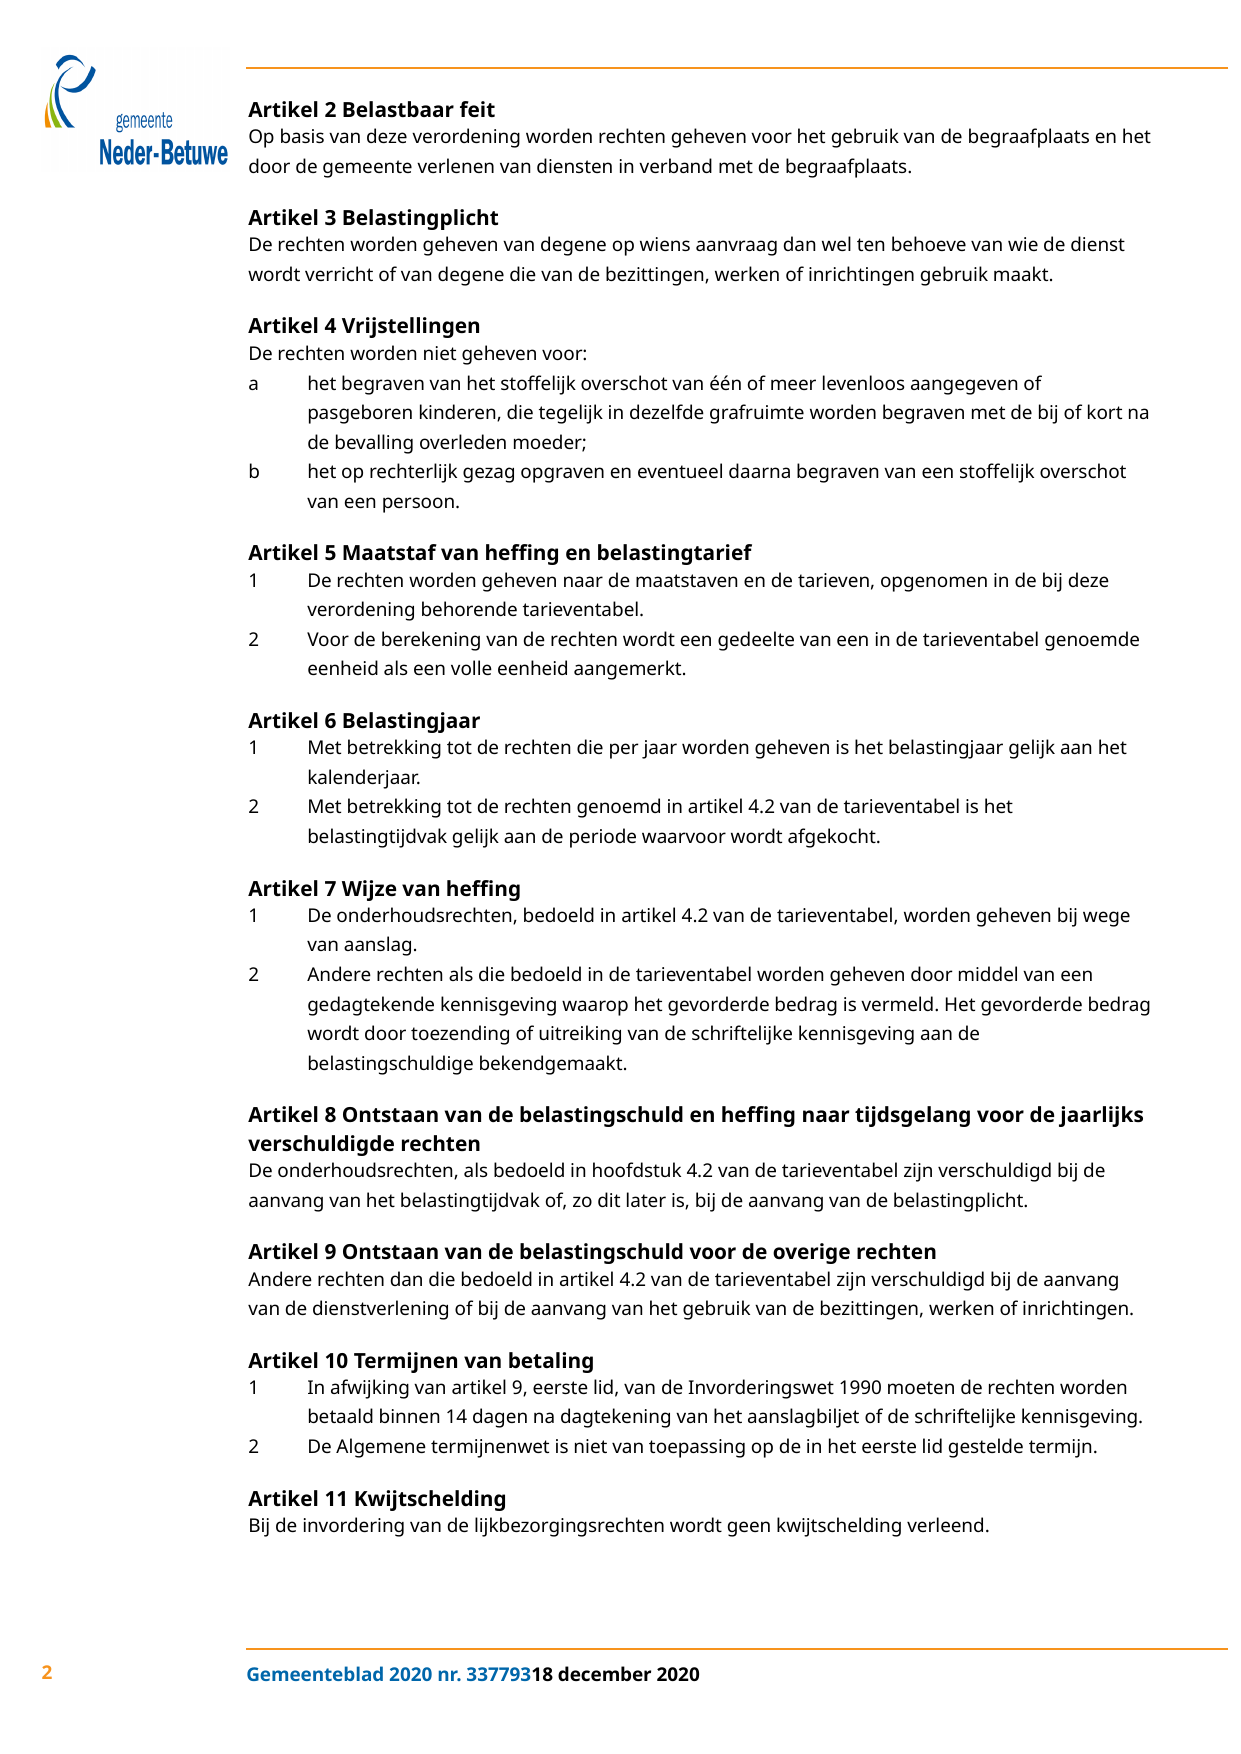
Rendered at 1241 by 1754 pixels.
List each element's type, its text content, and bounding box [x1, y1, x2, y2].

list De rechten worden geheven naar de maatstaven en de tarieven, opgenomen in de bij deze verordening behorende tarieventabel. [248, 567, 1152, 622]
text De onderhoudsrechten, als bedoeld in hoofdstuk 4.2 van de tarieventabel zijn verschuldigd bij de aanvang van het belastingtijdvak of, zo dit later is, bij de aanvang van de belastingplicht. [248, 1157, 1152, 1213]
list Met betrekking tot de rechten die per jaar worden geheven is het belastingjaar gelijk aan het kalenderjaar. [248, 734, 1152, 790]
text Op basis van deze verordening worden rechten geheven voor het gebruik van de begraafplaats en het door de gemeente verlenen van diensten in verband met de begraafplaats. [248, 123, 1152, 178]
text Andere rechten dan die bedoeld in artikel 4.2 van de tarieventabel zijn verschuldigd bij de aanvang van de dienstverlening of bij de aanvang van het gebruik van de bezittingen, werken of inrichtingen. [248, 1266, 1152, 1321]
list Met betrekking tot de rechten genoemd in artikel 4.2 van de tarieventabel is het belastingtijdvak gelijk aan de periode waarvoor wordt afgekocht. [248, 794, 1152, 849]
list Andere rechten als die bedoeld in de tarieventabel worden geheven door middel van een gedagtekende kennisgeving waarop het gevorderde bedrag is vermeld. Het gevorderde bedrag wordt door toezending of uitreiking van de schriftelijke kennisgeving aan de belastingschuldige bekendgemaakt. [248, 961, 1152, 1076]
list het op rechterlijk gezag opgraven en eventueel daarna begraven van een stoffelijk overschot van een persoon. [248, 458, 1152, 514]
list In afwijking van artikel 9, eerste lid, van de Invorderingswet 1990 moeten de rechten worden betaald binnen 14 dagen na dagtekening van het aanslagbiljet of de schriftelijke kennisgeving. [248, 1374, 1152, 1429]
list het begraven van het stoffelijk overschot van één of meer levenloos aangegeven of pasgeboren kinderen, die tegelijk in dezelfde grafruimte worden begraven met de bij of kort na de bevalling overleden moeder; [248, 370, 1152, 454]
text De rechten worden geheven van degene op wiens aanvraag dan wel ten behoeve van wie de dienst wordt verricht of van degene die van de bezittingen, werken of inrichtingen gebruik maakt. [248, 232, 1152, 287]
list Voor de berekening van de rechten wordt een gedeelte van een in de tarieventabel genoemde eenheid als een volle eenheid aangemerkt. [248, 626, 1152, 681]
text Artikel 3 Belastingplicht [248, 203, 1152, 232]
text Artikel 11 Kwijtschelding [248, 1484, 1152, 1512]
picture [41, 47, 231, 172]
text Artikel 10 Termijnen van betaling [248, 1346, 1152, 1374]
list De onderhoudsrechten, bedoeld in artikel 4.2 van de tarieventabel, worden geheven bij wege van aanslag. [248, 902, 1152, 957]
text Artikel 6 Belastingjaar [248, 706, 1152, 734]
text Artikel 4 Vrijstellingen [248, 312, 1152, 340]
text Artikel 9 Ontstaan van de belastingschuld voor de overige rechten [248, 1237, 1152, 1266]
text Artikel 8 Ontstaan van de belastingschuld en heffing naar tijdsgelang voor de jaarlijks verschuldigde rechten [248, 1100, 1152, 1157]
text Artikel 2 Belastbaar feit [248, 95, 1152, 123]
text Artikel 7 Wijze van heffing [248, 874, 1152, 902]
text Artikel 5 Maatstaf van heffing en belastingtarief [248, 538, 1152, 567]
list De Algemene termijnenwet is niet van toepassing op de in het eerste lid gestelde termijn. [248, 1433, 1152, 1459]
text De rechten worden niet geheven voor: [248, 340, 1152, 366]
text Bij de invordering van de lijkbezorgingsrechten wordt geen kwijtschelding verleend. [248, 1512, 1152, 1538]
